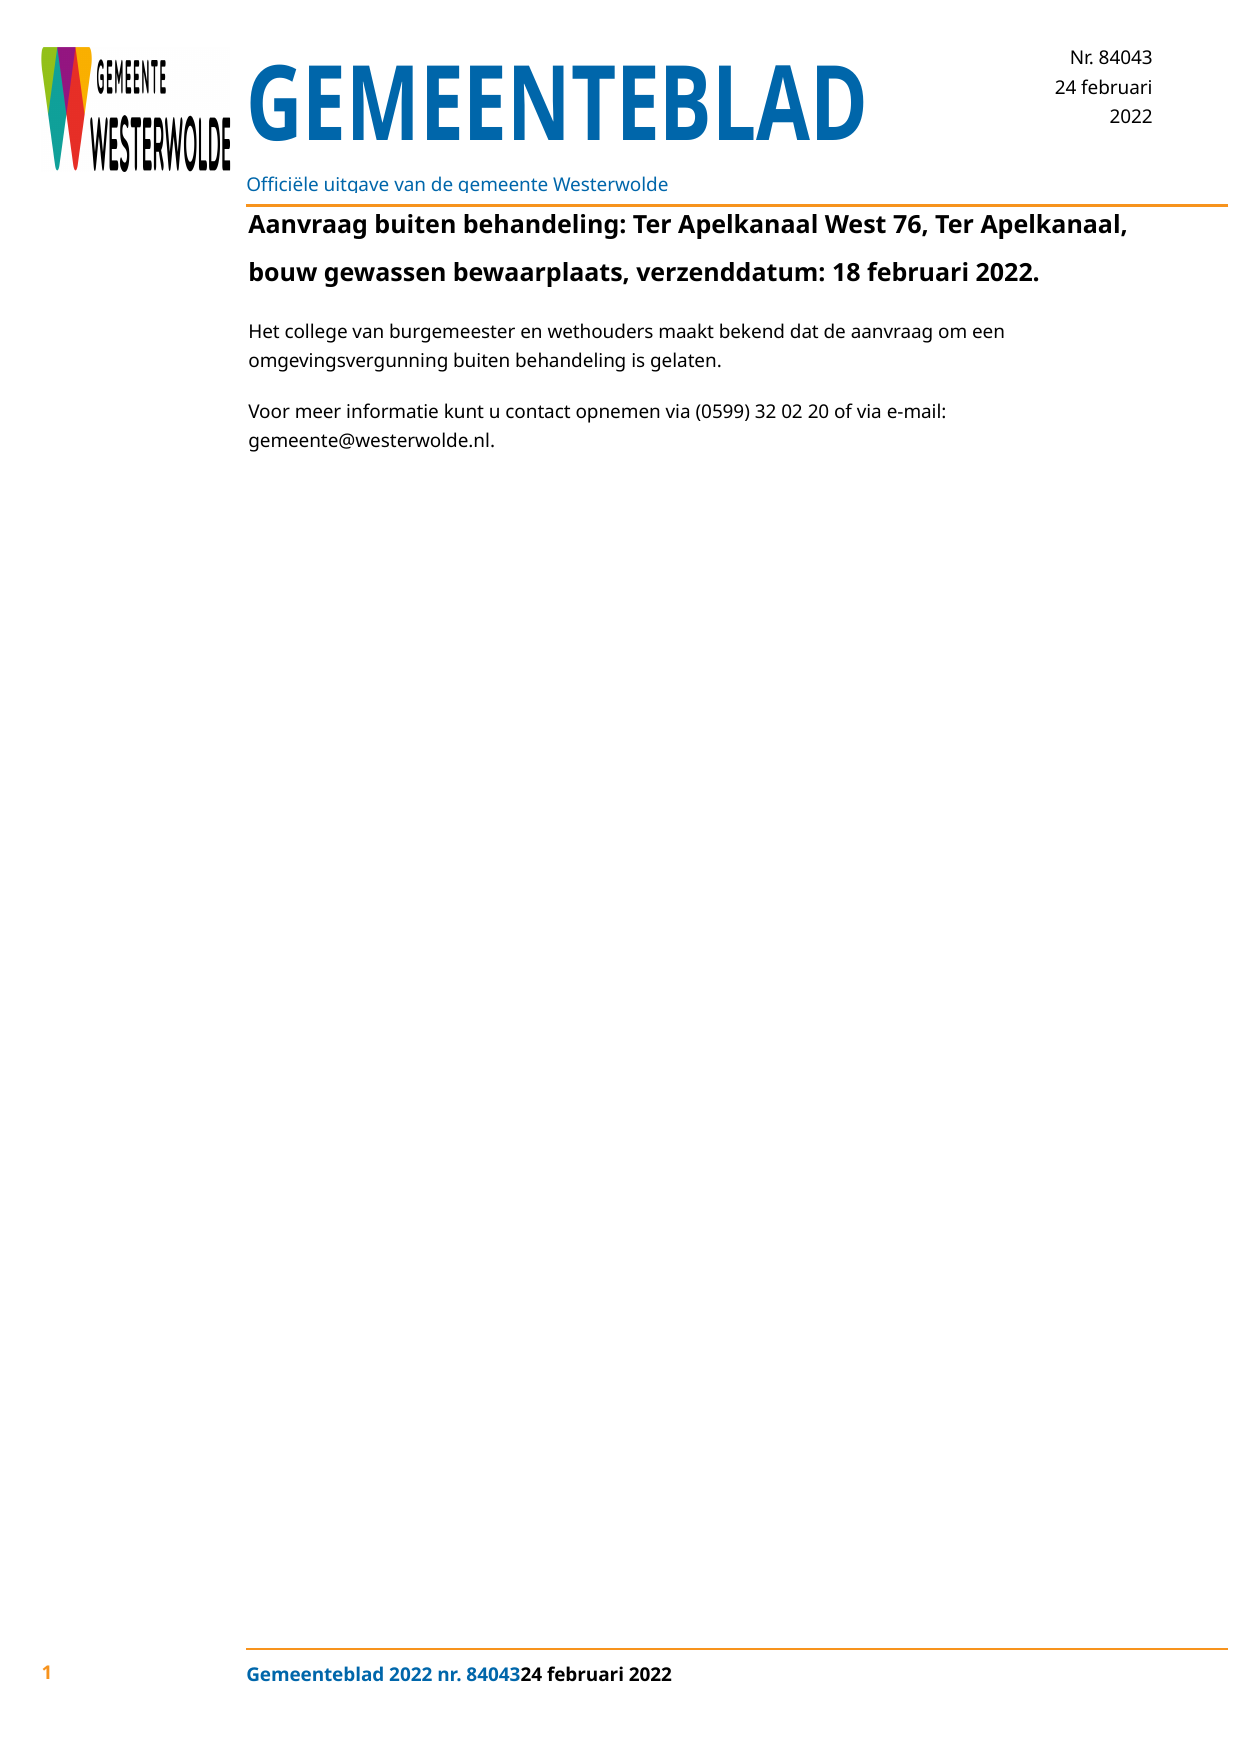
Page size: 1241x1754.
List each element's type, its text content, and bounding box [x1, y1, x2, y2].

text Voor meer informatie kunt u contact opnemen via (0599) 32 02 20 of via e-mail: gemeente@westerwolde.nl. [248, 398, 1152, 453]
text Aanvraag buiten behandeling: Ter Apelkanaal West 76, Ter Apelkanaal, bouw gewassen bewaarplaats, verzenddatum: 18 februari 2022. [248, 207, 1152, 288]
text Het college van burgemeester en wethouders maakt bekend dat de aanvraag om een omgevingsvergunning buiten behandeling is gelaten. [248, 318, 1152, 373]
picture [41, 47, 231, 172]
